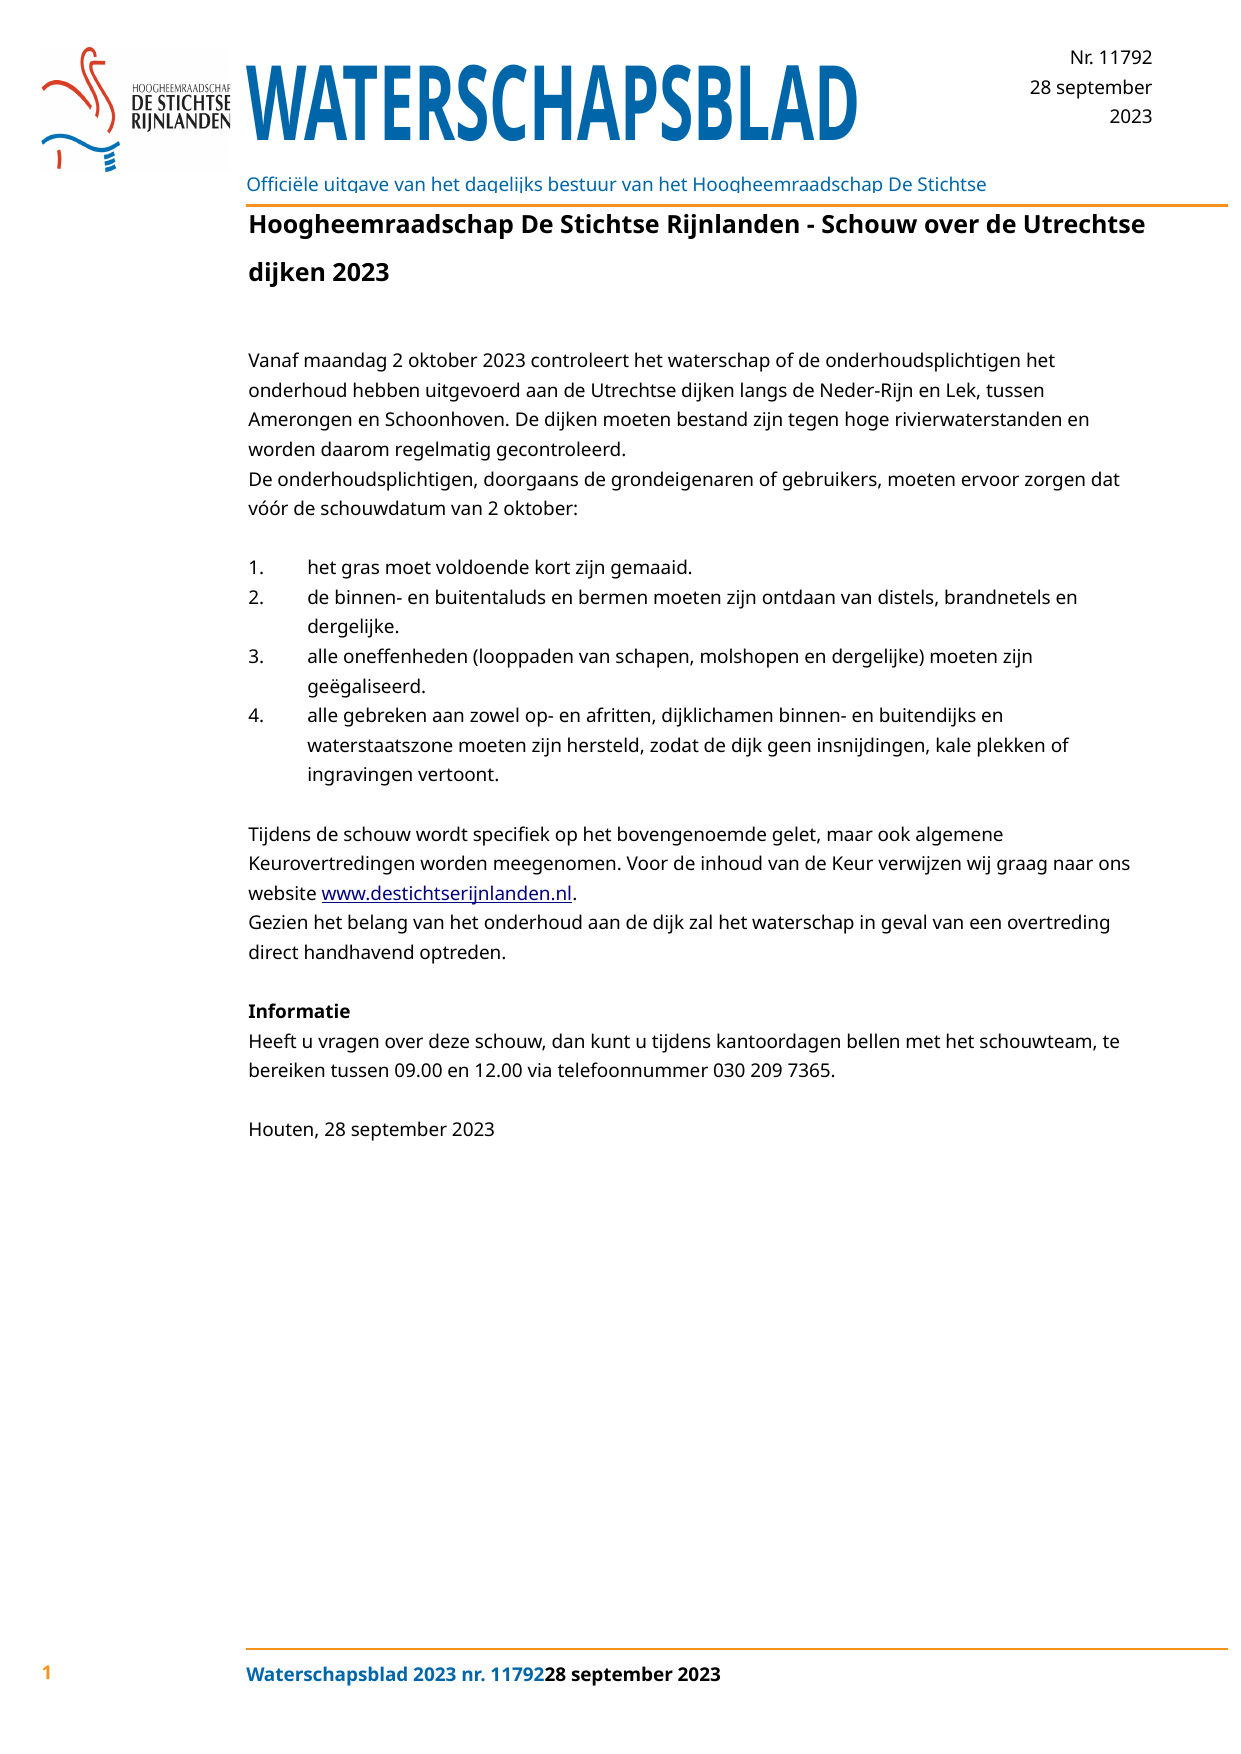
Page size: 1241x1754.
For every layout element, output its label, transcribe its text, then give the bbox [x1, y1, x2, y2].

picture [41, 47, 231, 172]
text De onderhoudsplichtigen, doorgaans de grondeigenaren of gebruikers, moeten ervoor zorgen dat vóór de schouwdatum van 2 oktober: [248, 466, 1152, 521]
list het gras moet voldoende kort zijn gemaaid. [248, 554, 1152, 580]
list alle gebreken aan zowel op- en afritten, dijklichamen binnen- en buitendijks en waterstaatszone moeten zijn hersteld, zodat de dijk geen insnijdingen, kale plekken of ingravingen vertoont. [248, 702, 1152, 787]
text Houten, 28 september 2023 [248, 1117, 1152, 1142]
list alle oneffenheden (looppaden van schapen, molshopen en dergelijke) moeten zijn geëgaliseerd. [248, 643, 1152, 699]
text Vanaf maandag 2 oktober 2023 controleert het waterschap of de onderhoudsplichtigen het onderhoud hebben uitgevoerd aan de Utrechtse dijken langs de Neder-Rijn en Lek, tussen Amerongen en Schoonhoven. De dijken moeten bestand zijn tegen hoge rivierwaterstanden en worden daarom regelmatig gecontroleerd. [248, 347, 1152, 462]
text Tijdens de schouw wordt specifiek op het bovengenoemde gelet, maar ook algemene Keurovertredingen worden meegenomen. Voor de inhoud van de Keur verwijzen wij graag naar ons website www.destichtserijnlanden.nl. [248, 821, 1152, 906]
list de binnen- en buitentaluds en bermen moeten zijn ontdaan van distels, brandnetels en dergelijke. [248, 584, 1152, 639]
text Informatie [248, 998, 1152, 1024]
text Hoogheemraadschap De Stichtse Rijnlanden - Schouw over de Utrechtse dijken 2023 [248, 207, 1152, 288]
text Heeft u vragen over deze schouw, dan kunt u tijdens kantoordagen bellen met het schouwteam, te bereiken tussen 09.00 en 12.00 via telefoonnummer 030 209 7365. [248, 1028, 1152, 1083]
text Gezien het belang van het onderhoud aan de dijk zal het waterschap in geval van een overtreding direct handhavend optreden. [248, 909, 1152, 965]
